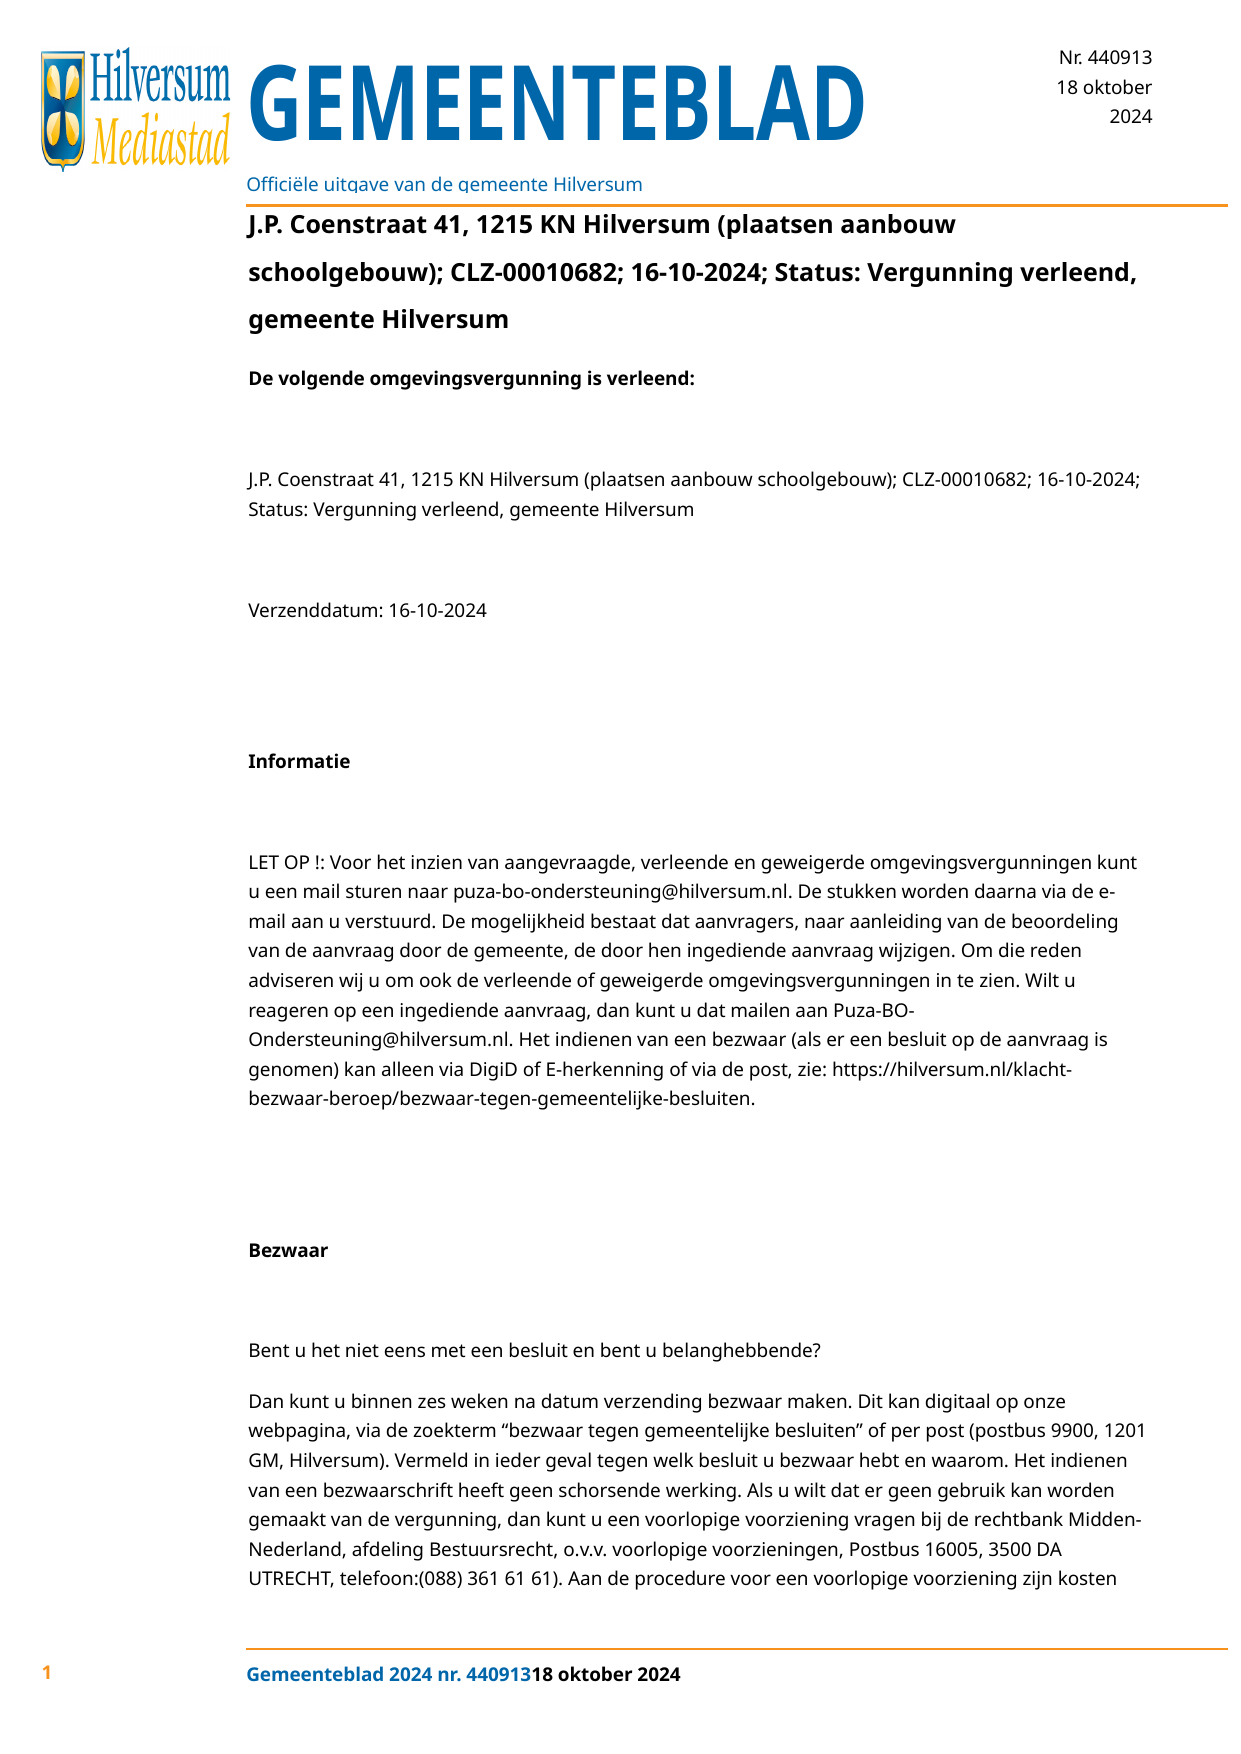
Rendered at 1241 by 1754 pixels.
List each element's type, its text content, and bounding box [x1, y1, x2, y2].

text Dan kunt u binnen zes weken na datum verzending bezwaar maken. Dit kan digitaal op onze webpagina, via de zoekterm “bezwaar tegen gemeentelijke besluiten” of per post (postbus 9900, 1201 GM, Hilversum). Vermeld in ieder geval tegen welk besluit u bezwaar hebt en waarom. Het indienen van een bezwaarschrift heeft geen schorsende werking. Als u wilt dat er geen gebruik kan worden gemaakt van de vergunning, dan kunt u een voorlopige voorziening vragen bij de rechtbank Midden-Nederland, afdeling Bestuursrecht, o.v.v. voorlopige voorzieningen, Postbus 16005, 3500 DA UTRECHT, telefoon:(088) 361 61 61). Aan de procedure voor een voorlopige voorziening zijn kosten [248, 1388, 1152, 1591]
text Informatie [248, 748, 1152, 774]
picture [41, 47, 231, 172]
text J.P. Coenstraat 41, 1215 KN Hilversum (plaatsen aanbouw schoolgebouw); CLZ-00010682; 16-10-2024; Status: Vergunning verleend, gemeente Hilversum [248, 466, 1152, 522]
text Verzenddatum: 16-10-2024 [248, 597, 1152, 622]
text Bent u het niet eens met een besluit en bent u belanghebbende? [248, 1338, 1152, 1363]
text LET OP !: Voor het inzien van aangevraagde, verleende en geweigerde omgevingsvergunningen kunt u een mail sturen naar puza-bo-ondersteuning@hilversum.nl. De stukken worden daarna via de e-mail aan u verstuurd. De mogelijkheid bestaat dat aanvragers, naar aanleiding van de beoordeling van de aanvraag door de gemeente, de door hen ingediende aanvraag wijzigen. Om die reden adviseren wij u om ook de verleende of geweigerde omgevingsvergunningen in te zien. Wilt u reageren op een ingediende aanvraag, dan kunt u dat mailen aan Puza-BO-Ondersteuning@hilversum.nl. Het indienen van een bezwaar (als er een besluit op de aanvraag is genomen) kan alleen via DigiD of E-herkenning of via de post, zie: https://hilversum.nl/klacht-bezwaar-beroep/bezwaar-tegen-gemeentelijke-besluiten. [248, 849, 1152, 1111]
text De volgende omgevingsvergunning is verleend: [248, 366, 1152, 391]
text J.P. Coenstraat 41, 1215 KN Hilversum (plaatsen aanbouw schoolgebouw); CLZ-00010682; 16-10-2024; Status: Vergunning verleend, gemeente Hilversum [248, 207, 1152, 336]
text Bezwaar [248, 1237, 1152, 1262]
